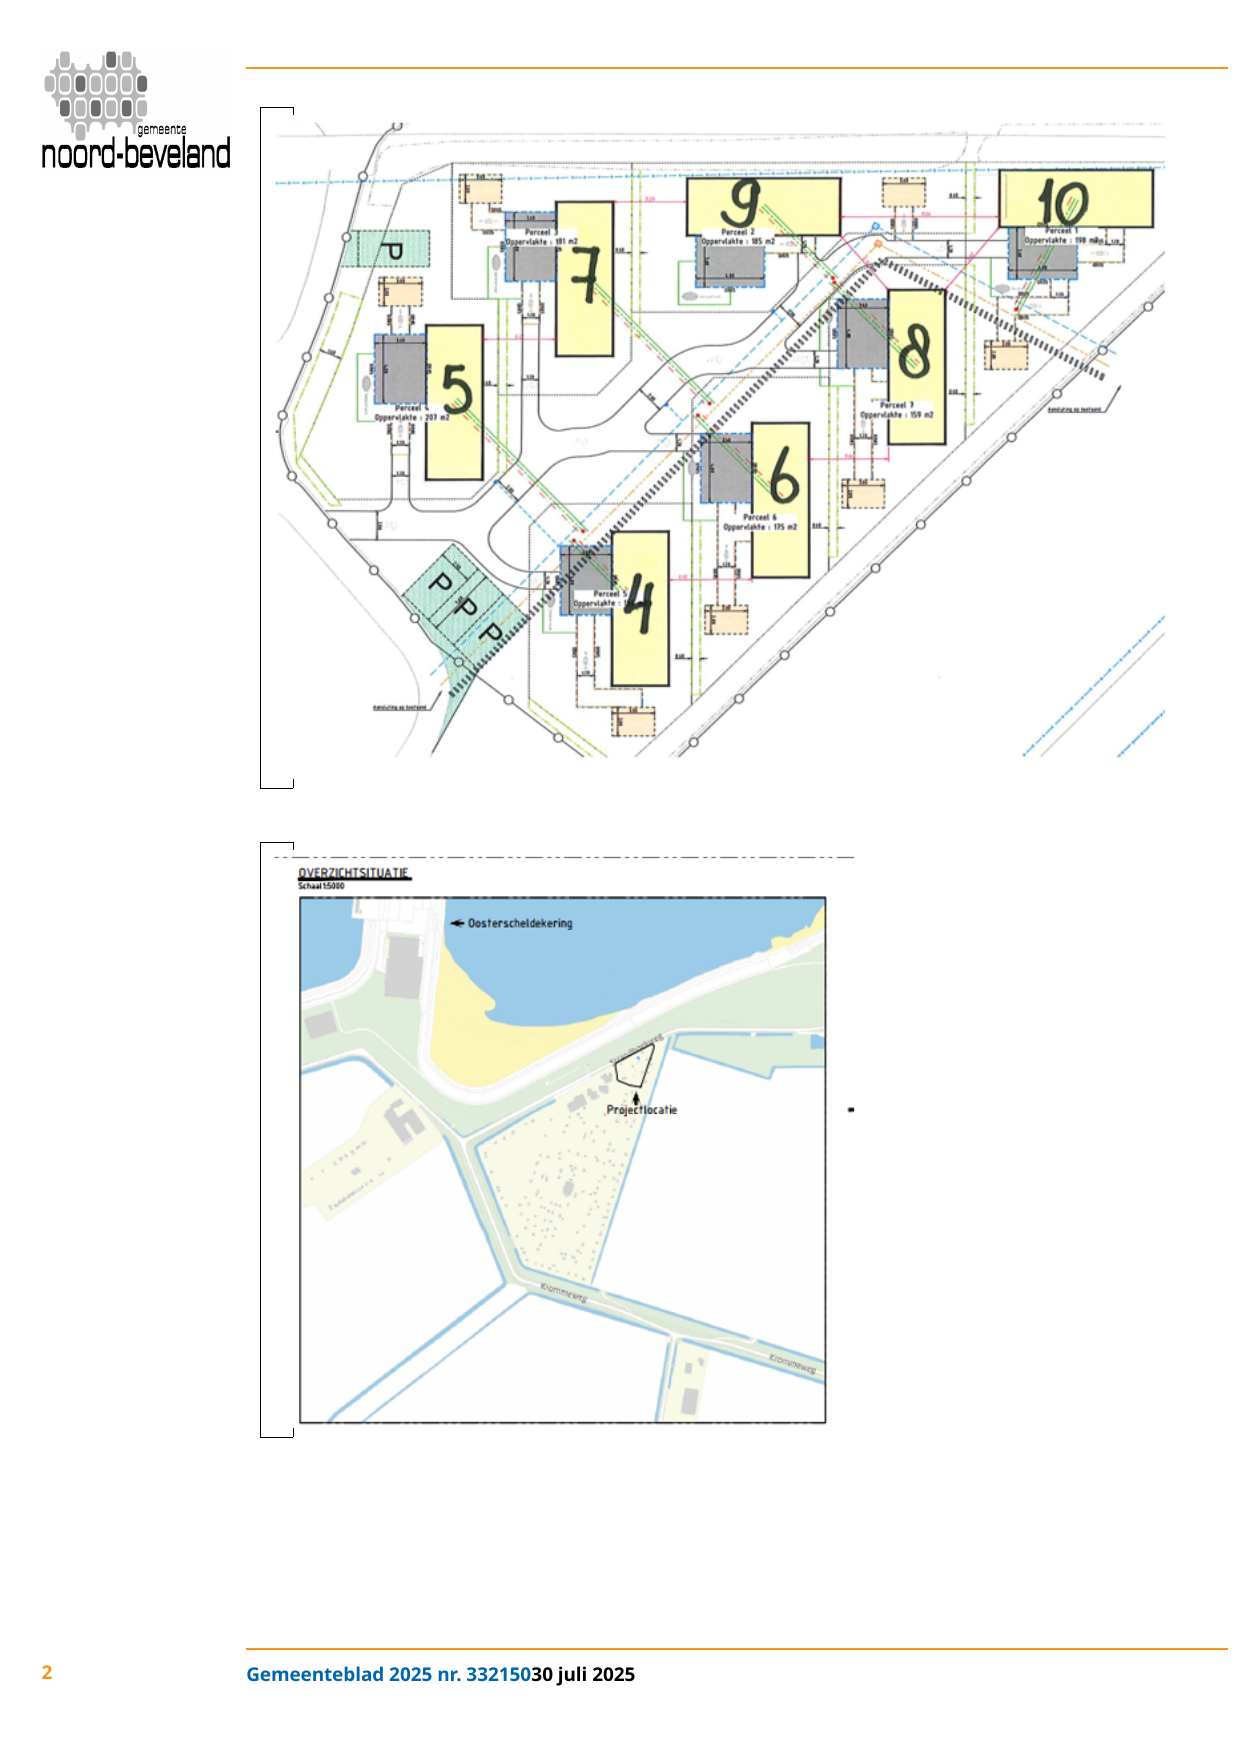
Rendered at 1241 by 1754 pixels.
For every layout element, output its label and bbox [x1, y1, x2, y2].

picture [268, 115, 1173, 779]
picture [268, 850, 860, 1428]
picture [41, 47, 231, 172]
